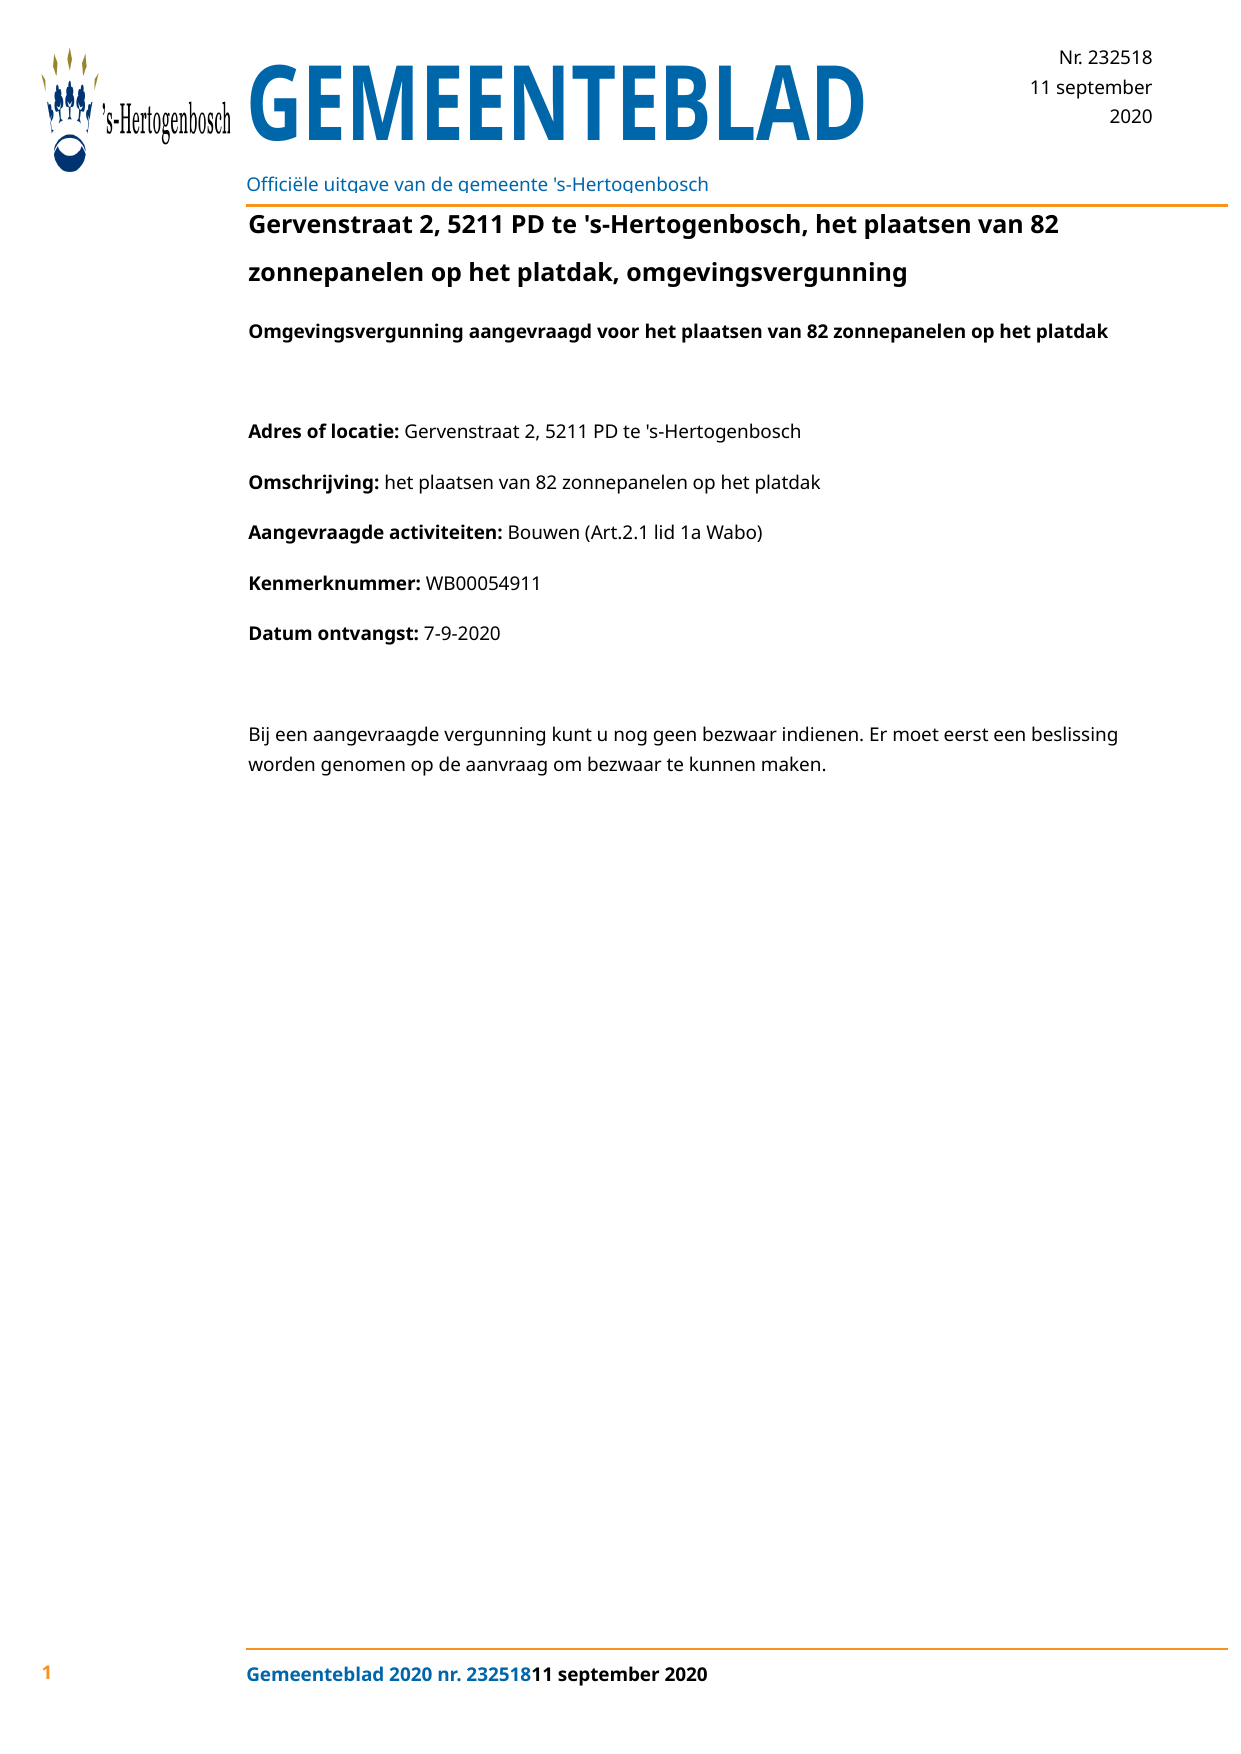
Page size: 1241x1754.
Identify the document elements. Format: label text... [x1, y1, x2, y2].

text Datum ontvangst: 7-9-2020 [248, 620, 1152, 646]
text Gervenstraat 2, 5211 PD te 's-Hertogenbosch, het plaatsen van 82 zonnepanelen op het platdak, omgevingsvergunning [248, 207, 1152, 288]
text Adres of locatie: Gervenstraat 2, 5211 PD te 's-Hertogenbosch [248, 419, 1152, 444]
text Bij een aangevraagde vergunning kunt u nog geen bezwaar indienen. Er moet eerst een beslissing worden genomen op de aanvraag om bezwaar te kunnen maken. [248, 721, 1152, 777]
text Omschrijving: het plaatsen van 82 zonnepanelen op het platdak [248, 469, 1152, 495]
text Kenmerknummer: WB00054911 [248, 570, 1152, 596]
text Aangevraagde activiteiten: Bouwen (Art.2.1 lid 1a Wabo) [248, 519, 1152, 545]
picture [41, 47, 231, 172]
text Omgevingsvergunning aangevraagd voor het plaatsen van 82 zonnepanelen op het platdak [248, 318, 1152, 344]
